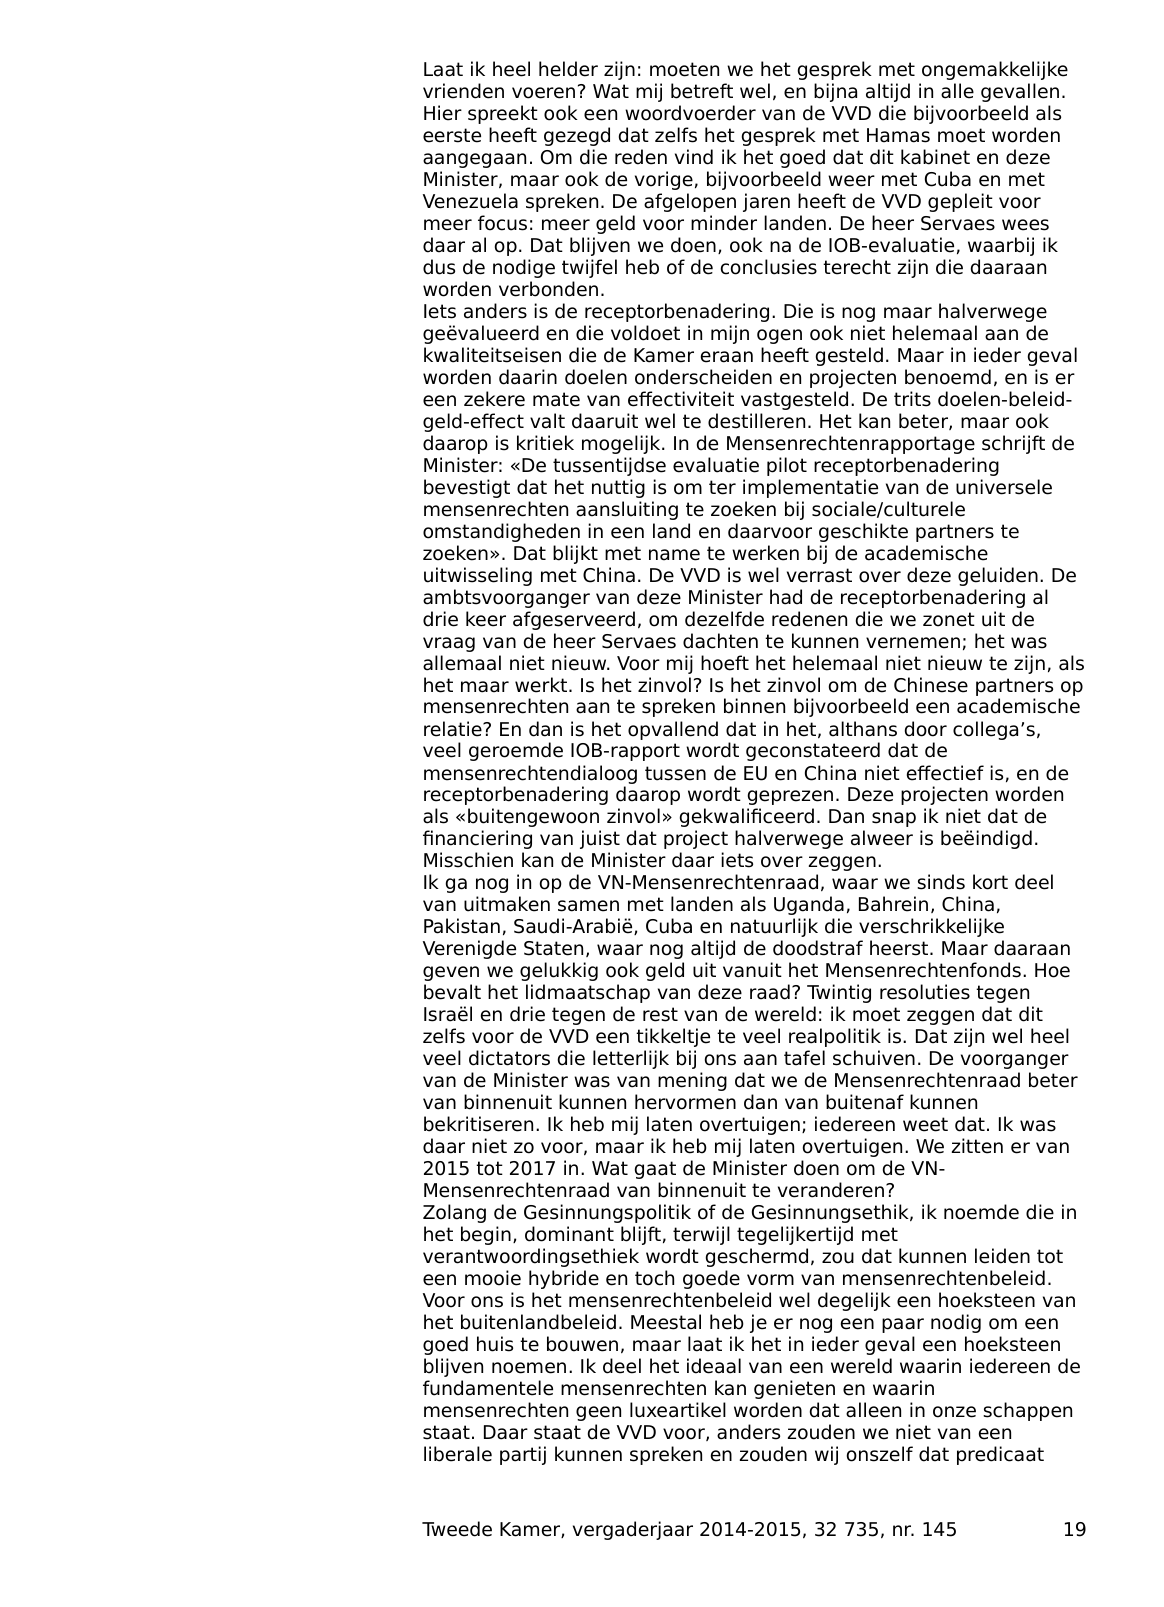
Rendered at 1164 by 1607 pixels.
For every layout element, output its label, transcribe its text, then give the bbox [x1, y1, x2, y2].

text Zolang de Gesinnungspolitik of de Gesinnungsethik, ik noemde die in het begin, dominant blijft, terwijl tegelijkertijd met verantwoordingsethiek wordt geschermd, zou dat kunnen leiden tot een mooie hybride en toch goede vorm van mensenrechtenbeleid. Voor ons is het mensenrechtenbeleid wel degelijk een hoeksteen van het buitenlandbeleid. Meestal heb je er nog een paar nodig om een goed huis te bouwen, maar laat ik het in ieder geval een hoeksteen blijven noemen. Ik deel het ideaal van een wereld waarin iedereen de fundamentele mensenrechten kan genieten en waarin mensenrechten geen luxeartikel worden dat alleen in onze schappen staat. Daar staat de VVD voor, anders zouden we niet van een liberale partij kunnen spreken en zouden wij onszelf dat predicaat [422, 1202, 1087, 1466]
text Ik ga nog in op de VN-Mensenrechtenraad, waar we sinds kort deel van uitmaken samen met landen als Uganda, Bahrein, China, Pakistan, Saudi-Arabië, Cuba en natuurlijk die verschrikkelijke Verenigde Staten, waar nog altijd de doodstraf heerst. Maar daaraan geven we gelukkig ook geld uit vanuit het Mensenrechtenfonds. Hoe bevalt het lidmaatschap van deze raad? Twintig resoluties tegen Israël en drie tegen de rest van de wereld: ik moet zeggen dat dit zelfs voor de VVD een tikkeltje te veel realpolitik is. Dat zijn wel heel veel dictators die letterlijk bij ons aan tafel schuiven. De voorganger van de Minister was van mening dat we de Mensenrechtenraad beter van binnenuit kunnen hervormen dan van buitenaf kunnen bekritiseren. Ik heb mij laten overtuigen; iedereen weet dat. Ik was daar niet zo voor, maar ik heb mij laten overtuigen. We zitten er van 2015 tot 2017 in. Wat gaat de Minister doen om de VN-Mensenrechtenraad van binnenuit te veranderen? [422, 872, 1087, 1202]
text Iets anders is de receptorbenadering. Die is nog maar halverwege geëvalueerd en die voldoet in mijn ogen ook niet helemaal aan de kwaliteitseisen die de Kamer eraan heeft gesteld. Maar in ieder geval worden daarin doelen onderscheiden en projecten benoemd, en is er een zekere mate van effectiviteit vastgesteld. De trits doelen-beleid-geld-effect valt daaruit wel te destilleren. Het kan beter, maar ook daarop is kritiek mogelijk. In de Mensenrechtenrapportage schrijft de Minister: «De tussentijdse evaluatie pilot receptorbenadering bevestigt dat het nuttig is om ter implementatie van de universele mensenrechten aansluiting te zoeken bij sociale/culturele omstandigheden in een land en daarvoor geschikte partners te zoeken». Dat blijkt met name te werken bij de academische uitwisseling met China. De VVD is wel verrast over deze geluiden. De ambtsvoorganger van deze Minister had de receptorbenadering al drie keer afgeserveerd, om dezelfde redenen die we zonet uit de vraag van de heer Servaes dachten te kunnen vernemen; het was allemaal niet nieuw. Voor mij hoeft het helemaal niet nieuw te zijn, als het maar werkt. Is het zinvol? Is het zinvol om de Chinese partners op mensenrechten aan te spreken binnen bijvoorbeeld een academische relatie? En dan is het opvallend dat in het, althans door collega’s, veel geroemde IOB-rapport wordt geconstateerd dat de mensenrechtendialoog tussen de EU en China niet effectief is, en de receptorbenadering daarop wordt geprezen. Deze projecten worden als «buitengewoon zinvol» gekwalificeerd. Dan snap ik niet dat de financiering van juist dat project halverwege alweer is beëindigd. Misschien kan de Minister daar iets over zeggen. [422, 301, 1087, 872]
text Laat ik heel helder zijn: moeten we het gesprek met ongemakkelijke vrienden voeren? Wat mij betreft wel, en bijna altijd in alle gevallen. Hier spreekt ook een woordvoerder van de VVD die bijvoorbeeld als eerste heeft gezegd dat zelfs het gesprek met Hamas moet worden aangegaan. Om die reden vind ik het goed dat dit kabinet en deze Minister, maar ook de vorige, bijvoorbeeld weer met Cuba en met Venezuela spreken. De afgelopen jaren heeft de VVD gepleit voor meer focus: meer geld voor minder landen. De heer Servaes wees daar al op. Dat blijven we doen, ook na de IOB-evaluatie, waarbij ik dus de nodige twijfel heb of de conclusies terecht zijn die daaraan worden verbonden. [422, 59, 1087, 301]
